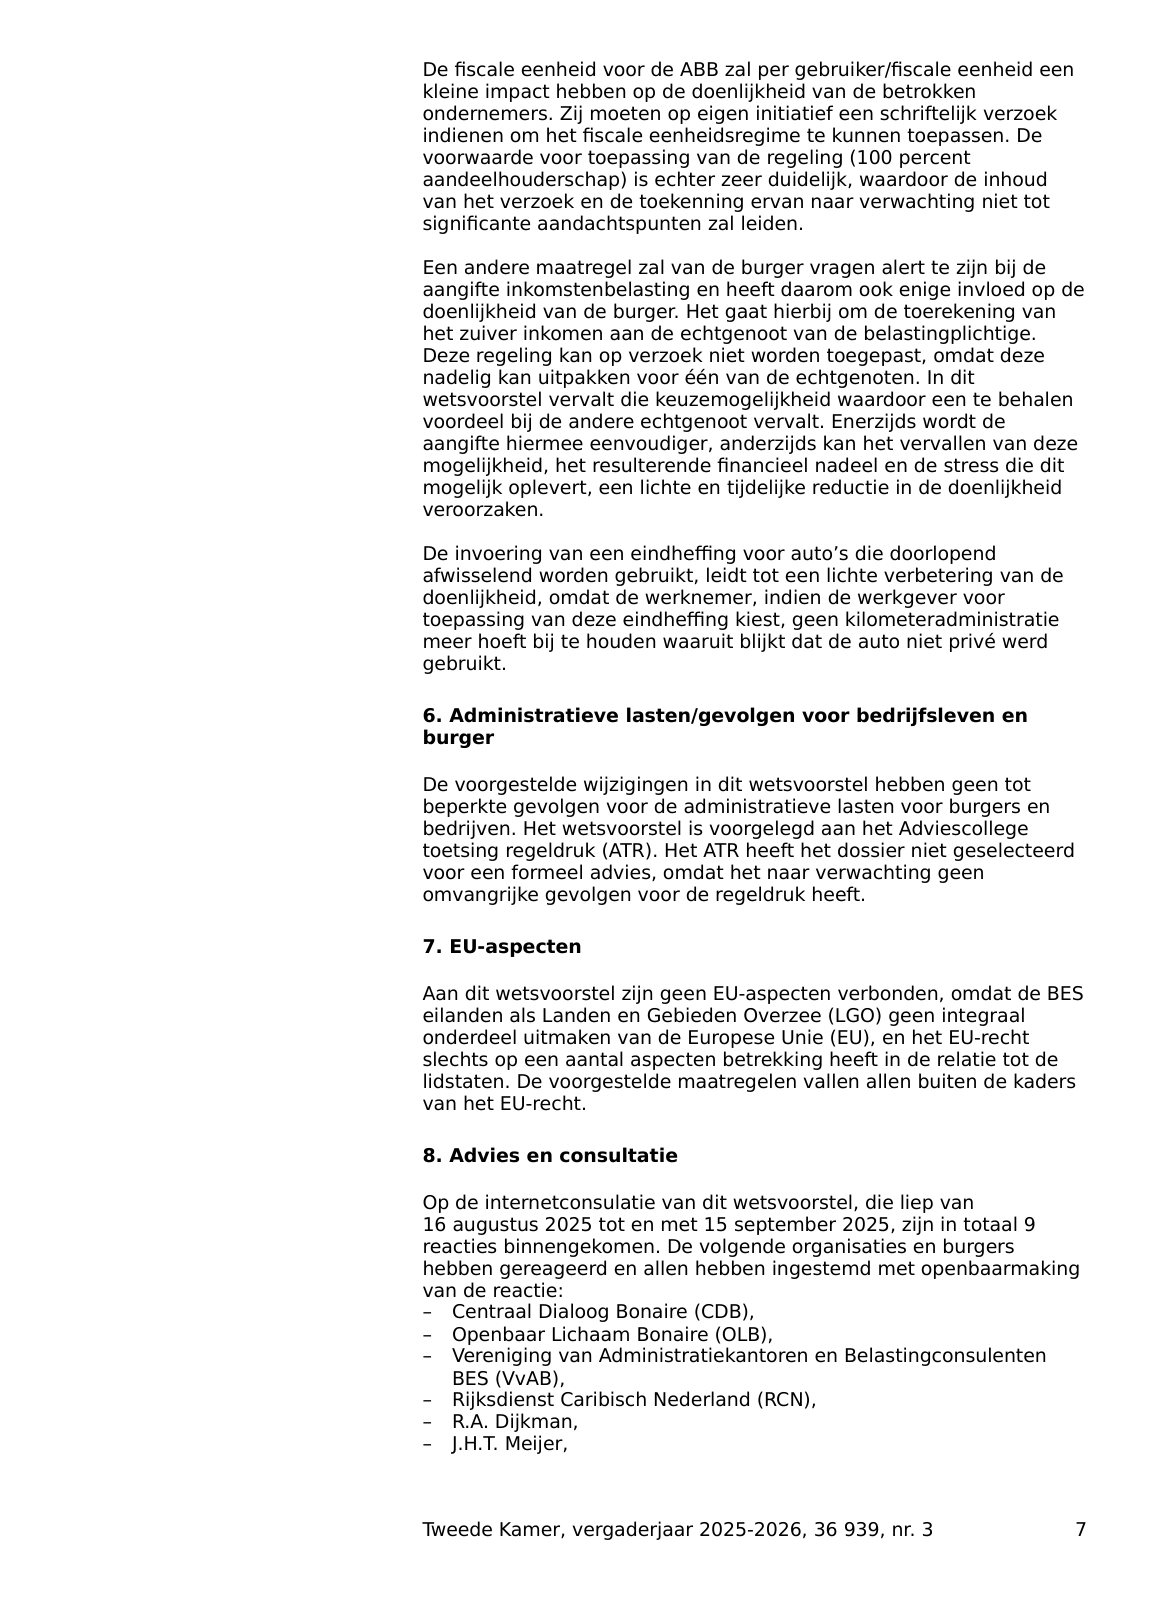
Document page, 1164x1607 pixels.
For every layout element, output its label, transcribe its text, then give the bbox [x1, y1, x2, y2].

text Een andere maatregel zal van de burger vragen alert te zijn bij de aangifte inkomstenbelasting en heeft daarom ook enige invloed op de doenlijkheid van de burger. Het gaat hierbij om de toerekening van het zuiver inkomen aan de echtgenoot van de belastingplichtige. Deze regeling kan op verzoek niet worden toegepast, omdat deze nadelig kan uitpakken voor één van de echtgenoten. In dit wetsvoorstel vervalt die keuzemogelijkheid waardoor een te behalen voordeel bij de andere echtgenoot vervalt. Enerzijds wordt de aangifte hiermee eenvoudiger, anderzijds kan het vervallen van deze mogelijkheid, het resulterende financieel nadeel en de stress die dit mogelijk oplevert, een lichte en tijdelijke reductie in de doenlijkheid veroorzaken. [422, 257, 1087, 521]
text Aan dit wetsvoorstel zijn geen EU-aspecten verbonden, omdat de BES eilanden als Landen en Gebieden Overzee (LGO) geen integraal onderdeel uitmaken van de Europese Unie (EU), en het EU-recht slechts op een aantal aspecten betrekking heeft in de relatie tot de lidstaten. De voorgestelde maatregelen vallen allen buiten de kaders van het EU-recht. [422, 983, 1087, 1114]
text – Rijksdienst Caribisch Nederland (RCN), [422, 1389, 1087, 1411]
text De invoering van een eindheffing voor auto’s die doorlopend afwisselend worden gebruikt, leidt tot een lichte verbetering van de doenlijkheid, omdat de werknemer, indien de werkgever voor toepassing van deze eindheffing kiest, geen kilometeradministratie meer hoeft bij te houden waaruit blijkt dat de auto niet privé werd gebruikt. [422, 543, 1087, 675]
text – Centraal Dialoog Bonaire (CDB), [422, 1301, 1087, 1323]
text De fiscale eenheid voor de ABB zal per gebruiker/fiscale eenheid een kleine impact hebben op de doenlijkheid van de betrokken ondernemers. Zij moeten op eigen initiatief een schriftelijk verzoek indienen om het fiscale eenheidsregime te kunnen toepassen. De voorwaarde voor toepassing van de regeling (100 percent aandeelhouderschap) is echter zeer duidelijk, waardoor de inhoud van het verzoek en de toekenning ervan naar verwachting niet tot significante aandachtspunten zal leiden. [422, 59, 1087, 235]
subtitle 8. Advies en consultatie [422, 1144, 1087, 1167]
text – Openbaar Lichaam Bonaire (OLB), [422, 1323, 1087, 1345]
text – R.A. Dijkman, [422, 1411, 1087, 1433]
text Op de internetconsulatie van dit wetsvoorstel, die liep van 16 augustus 2025 tot en met 15 september 2025, zijn in totaal 9 reacties binnengekomen. De volgende organisaties en burgers hebben gereageerd en allen hebben ingestemd met openbaarmaking van de reactie: [422, 1192, 1087, 1301]
subtitle 7. EU-aspecten [422, 936, 1087, 958]
text – J.H.T. Meijer, [422, 1433, 1087, 1455]
subtitle 6. Administratieve lasten/gevolgen voor bedrijfsleven en burger [422, 705, 1087, 749]
text De voorgestelde wijzigingen in dit wetsvoorstel hebben geen tot beperkte gevolgen voor de administratieve lasten voor burgers en bedrijven. Het wetsvoorstel is voorgelegd aan het Adviescollege toetsing regeldruk (ATR). Het ATR heeft het dossier niet geselecteerd voor een formeel advies, omdat het naar verwachting geen omvangrijke gevolgen voor de regeldruk heeft. [422, 774, 1087, 906]
text – Vereniging van Administratiekantoren en Belastingconsulenten BES (VvAB), [422, 1345, 1087, 1389]
